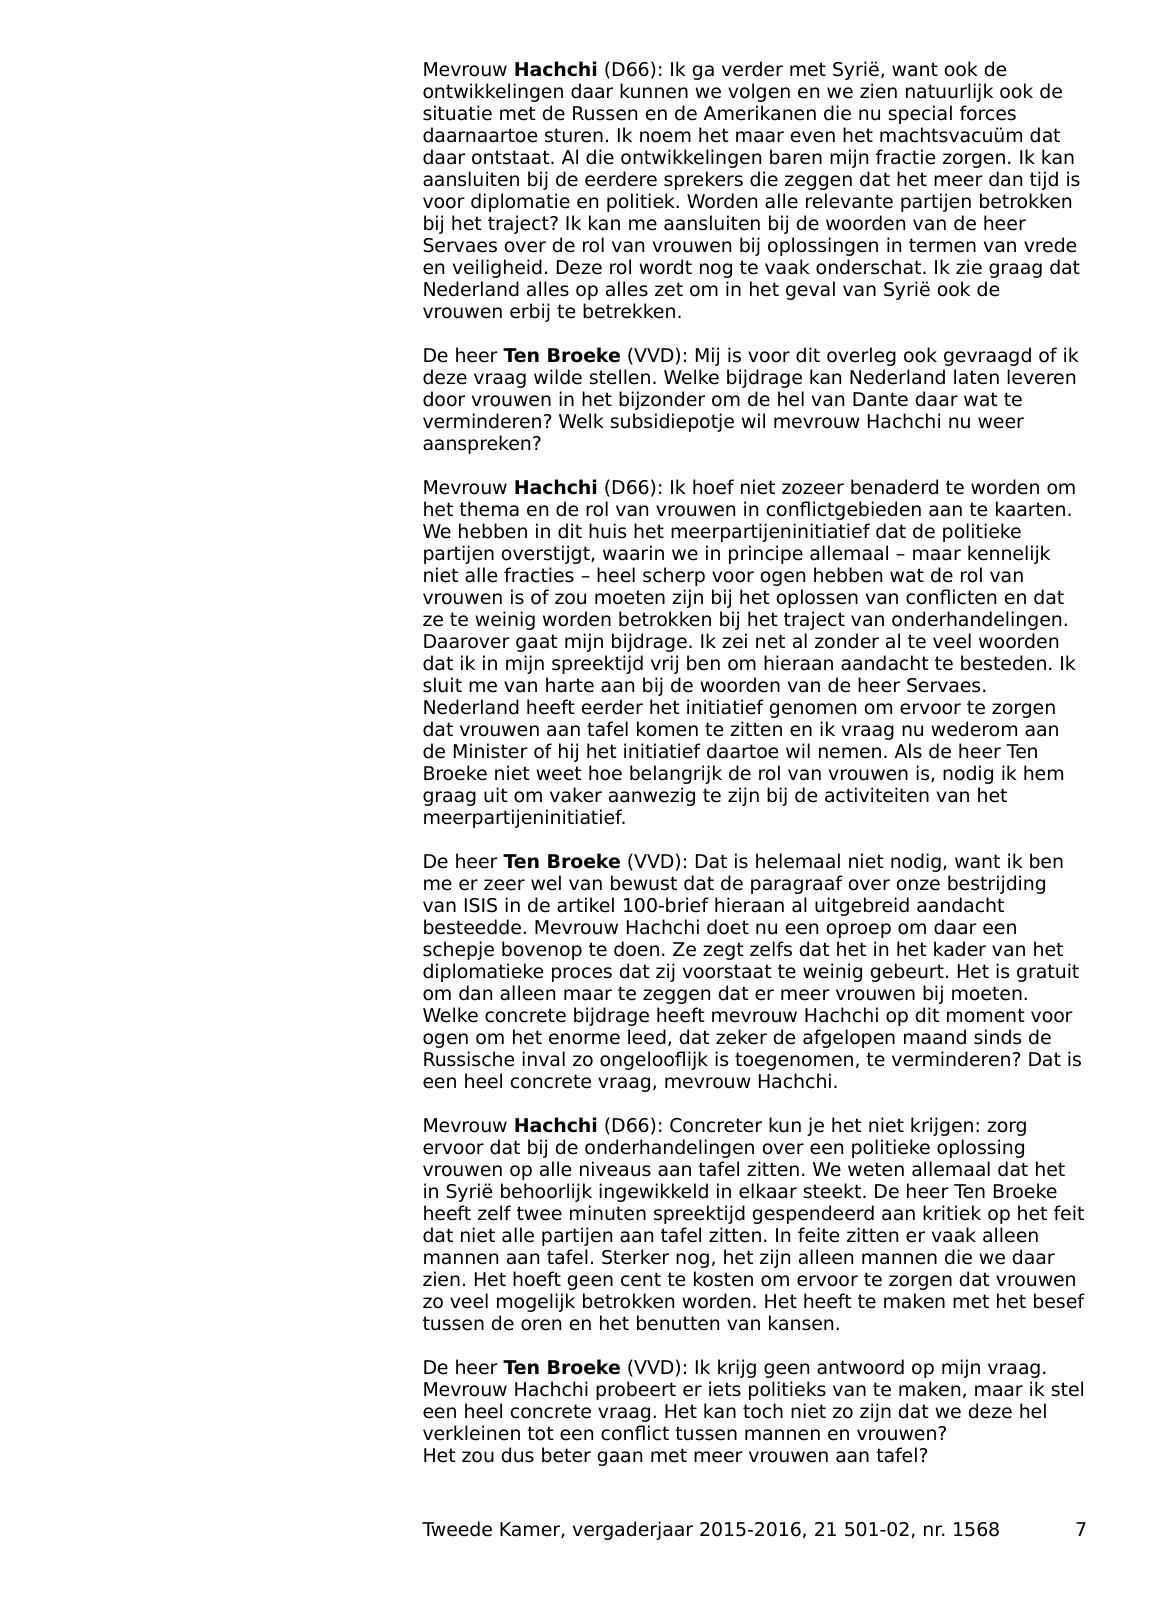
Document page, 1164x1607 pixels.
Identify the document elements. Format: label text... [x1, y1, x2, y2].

text De heer Ten Broeke (VVD): Ik krijg geen antwoord op mijn vraag. Mevrouw Hachchi probeert er iets politieks van te maken, maar ik stel een heel concrete vraag. Het kan toch niet zo zijn dat we deze hel verkleinen tot een conflict tussen mannen en vrouwen? [422, 1357, 1087, 1445]
text De heer Ten Broeke (VVD): Dat is helemaal niet nodig, want ik ben me er zeer wel van bewust dat de paragraaf over onze bestrijding van ISIS in de artikel 100-brief hieraan al uitgebreid aandacht besteedde. Mevrouw Hachchi doet nu een oproep om daar een schepje bovenop te doen. Ze zegt zelfs dat het in het kader van het diplomatieke proces dat zij voorstaat te weinig gebeurt. Het is gratuit om dan alleen maar te zeggen dat er meer vrouwen bij moeten. Welke concrete bijdrage heeft mevrouw Hachchi op dit moment voor ogen om het enorme leed, dat zeker de afgelopen maand sinds de Russische inval zo ongelooflijk is toegenomen, te verminderen? Dat is een heel concrete vraag, mevrouw Hachchi. [422, 851, 1087, 1093]
text Mevrouw Hachchi (D66): Ik ga verder met Syrië, want ook de ontwikkelingen daar kunnen we volgen en we zien natuurlijk ook de situatie met de Russen en de Amerikanen die nu special forces daarnaartoe sturen. Ik noem het maar even het machtsvacuüm dat daar ontstaat. Al die ontwikkelingen baren mijn fractie zorgen. Ik kan aansluiten bij de eerdere sprekers die zeggen dat het meer dan tijd is voor diplomatie en politiek. Worden alle relevante partijen betrokken bij het traject? Ik kan me aansluiten bij de woorden van de heer Servaes over de rol van vrouwen bij oplossingen in termen van vrede en veiligheid. Deze rol wordt nog te vaak onderschat. Ik zie graag dat Nederland alles op alles zet om in het geval van Syrië ook de vrouwen erbij te betrekken. [422, 59, 1087, 323]
text Mevrouw Hachchi (D66): Ik hoef niet zozeer benaderd te worden om het thema en de rol van vrouwen in conflictgebieden aan te kaarten. We hebben in dit huis het meerpartijeninitiatief dat de politieke partijen overstijgt, waarin we in principe allemaal – maar kennelijk niet alle fracties – heel scherp voor ogen hebben wat de rol van vrouwen is of zou moeten zijn bij het oplossen van conflicten en dat ze te weinig worden betrokken bij het traject van onderhandelingen. Daarover gaat mijn bijdrage. Ik zei net al zonder al te veel woorden dat ik in mijn spreektijd vrij ben om hieraan aandacht te besteden. Ik sluit me van harte aan bij de woorden van de heer Servaes. Nederland heeft eerder het initiatief genomen om ervoor te zorgen dat vrouwen aan tafel komen te zitten en ik vraag nu wederom aan de Minister of hij het initiatief daartoe wil nemen. Als de heer Ten Broeke niet weet hoe belangrijk de rol van vrouwen is, nodig ik hem graag uit om vaker aanwezig te zijn bij de activiteiten van het meerpartijeninitiatief. [422, 477, 1087, 829]
text De heer Ten Broeke (VVD): Mij is voor dit overleg ook gevraagd of ik deze vraag wilde stellen. Welke bijdrage kan Nederland laten leveren door vrouwen in het bijzonder om de hel van Dante daar wat te verminderen? Welk subsidiepotje wil mevrouw Hachchi nu weer aanspreken? [422, 345, 1087, 455]
text Het zou dus beter gaan met meer vrouwen aan tafel? [422, 1445, 1087, 1467]
text Mevrouw Hachchi (D66): Concreter kun je het niet krijgen: zorg ervoor dat bij de onderhandelingen over een politieke oplossing vrouwen op alle niveaus aan tafel zitten. We weten allemaal dat het in Syrië behoorlijk ingewikkeld in elkaar steekt. De heer Ten Broeke heeft zelf twee minuten spreektijd gespendeerd aan kritiek op het feit dat niet alle partijen aan tafel zitten. In feite zitten er vaak alleen mannen aan tafel. Sterker nog, het zijn alleen mannen die we daar zien. Het hoeft geen cent te kosten om ervoor te zorgen dat vrouwen zo veel mogelijk betrokken worden. Het heeft te maken met het besef tussen de oren en het benutten van kansen. [422, 1115, 1087, 1335]
